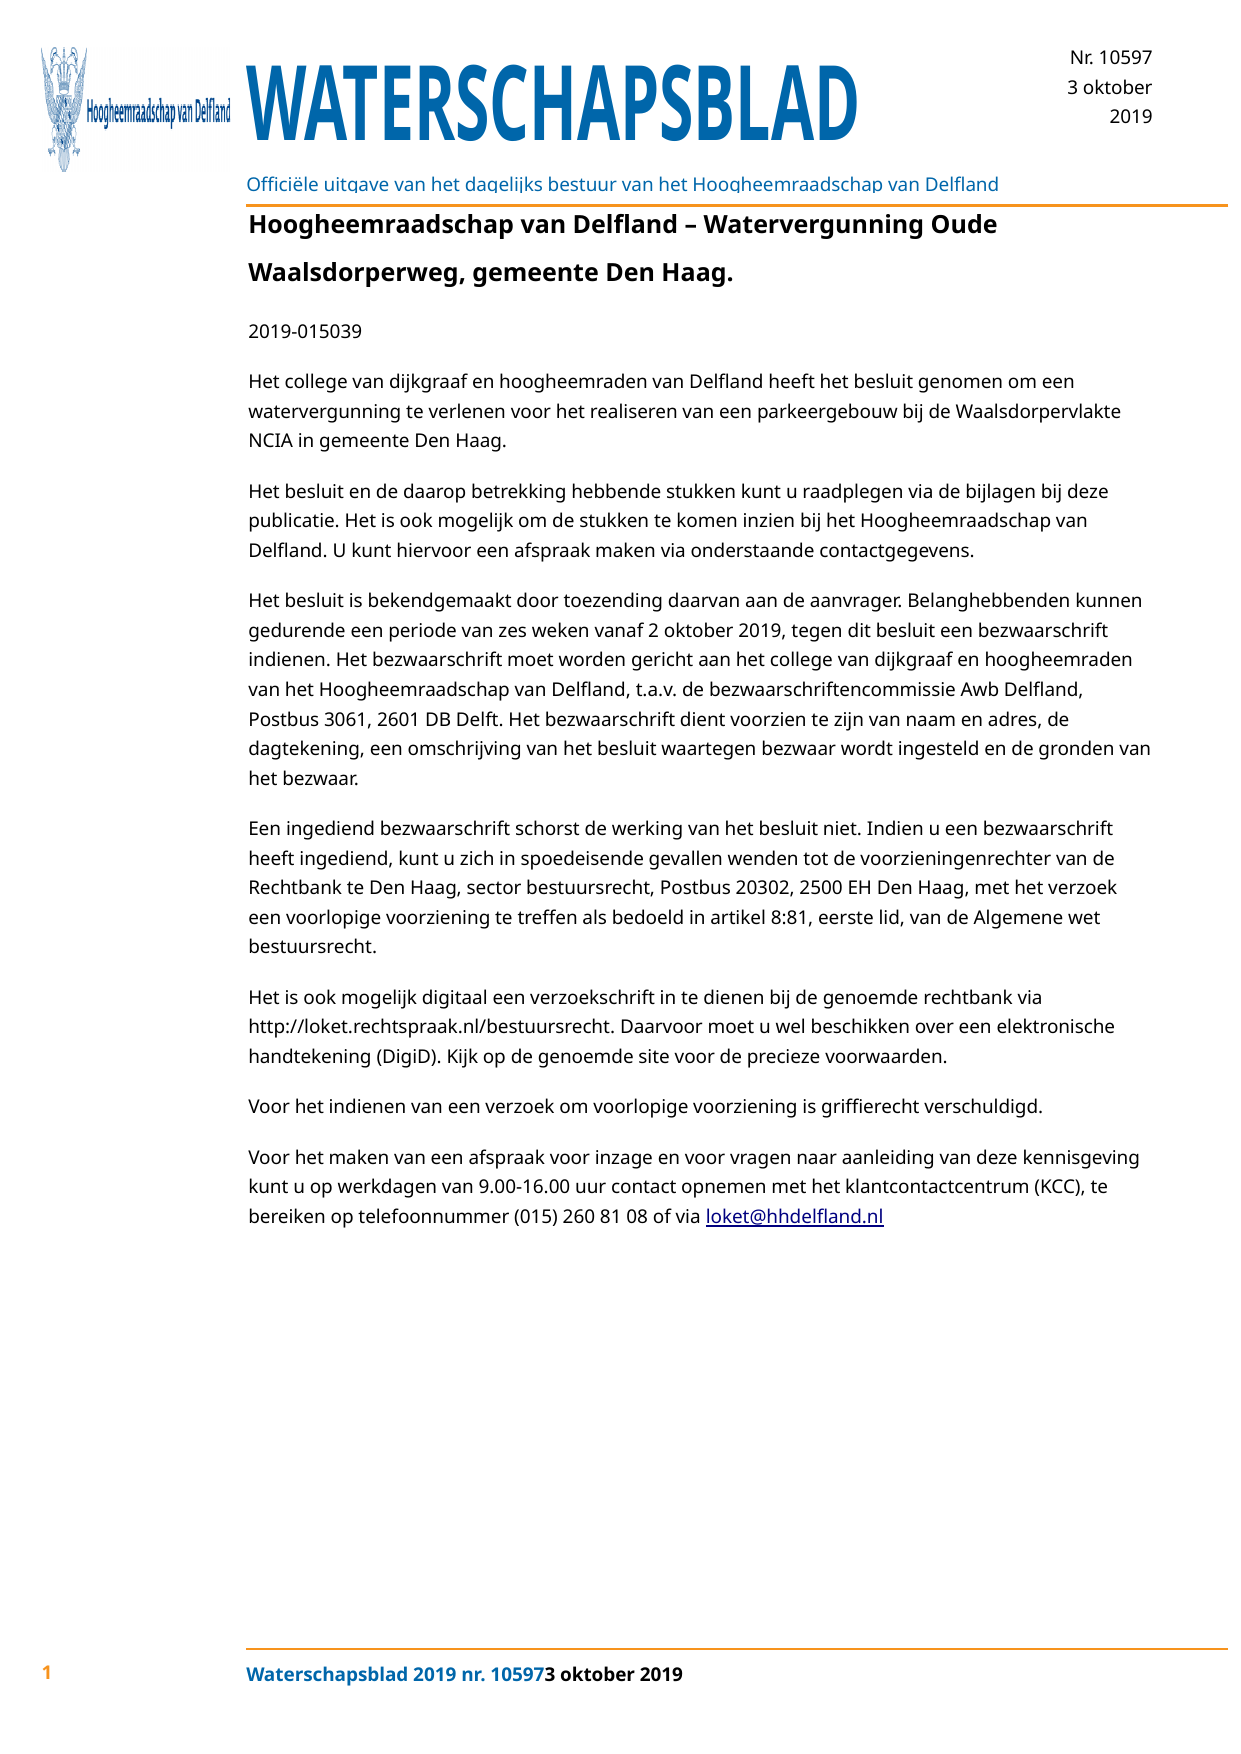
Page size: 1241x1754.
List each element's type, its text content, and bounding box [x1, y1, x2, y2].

picture [41, 47, 231, 172]
text Voor het maken van een afspraak voor inzage en voor vragen naar aanleiding van deze kennisgeving kunt u op werkdagen van 9.00-16.00 uur contact opnemen met het klantcontactcentrum (KCC), te bereiken op telefoonnummer (015) 260 81 08 of via loket@hhdelfland.nl [248, 1144, 1152, 1229]
text Voor het indienen van een verzoek om voorlopige voorziening is griffierecht verschuldigd. [248, 1094, 1152, 1119]
text Het college van dijkgraaf en hoogheemraden van Delfland heeft het besluit genomen om een watervergunning te verlenen voor het realiseren van een parkeergebouw bij de Waalsdorpervlakte NCIA in gemeente Den Haag. [248, 368, 1152, 453]
text Hoogheemraadschap van Delfland – Watervergunning Oude Waalsdorperweg, gemeente Den Haag. [248, 207, 1152, 288]
text Het is ook mogelijk digitaal een verzoekschrift in te dienen bij de genoemde rechtbank via http://loket.rechtspraak.nl/bestuursrecht. Daarvoor moet u wel beschikken over een elektronische handtekening (DigiD). Kijk op de genoemde site voor de precieze voorwaarden. [248, 984, 1152, 1069]
text 2019-015039 [248, 318, 1152, 344]
text Een ingediend bezwaarschrift schorst de werking van het besluit niet. Indien u een bezwaarschrift heeft ingediend, kunt u zich in spoedeisende gevallen wenden tot de voorzieningenrechter van de Rechtbank te Den Haag, sector bestuursrecht, Postbus 20302, 2500 EH Den Haag, met het verzoek een voorlopige voorziening te treffen als bedoeld in artikel 8:81, eerste lid, van de Algemene wet bestuursrecht. [248, 815, 1152, 959]
text Het besluit is bekendgemaakt door toezending daarvan aan de aanvrager. Belanghebbenden kunnen gedurende een periode van zes weken vanaf 2 oktober 2019, tegen dit besluit een bezwaarschrift indienen. Het bezwaarschrift moet worden gericht aan het college van dijkgraaf en hoogheemraden van het Hoogheemraadschap van Delfland, t.a.v. de bezwaarschriftencommissie Awb Delfland, Postbus 3061, 2601 DB Delft. Het bezwaarschrift dient voorzien te zijn van naam en adres, de dagtekening, een omschrijving van het besluit waartegen bezwaar wordt ingesteld en de gronden van het bezwaar. [248, 587, 1152, 791]
text Het besluit en de daarop betrekking hebbende stukken kunt u raadplegen via de bijlagen bij deze publicatie. Het is ook mogelijk om de stukken te komen inzien bij het Hoogheemraadschap van Delfland. U kunt hiervoor een afspraak maken via onderstaande contactgegevens. [248, 478, 1152, 563]
